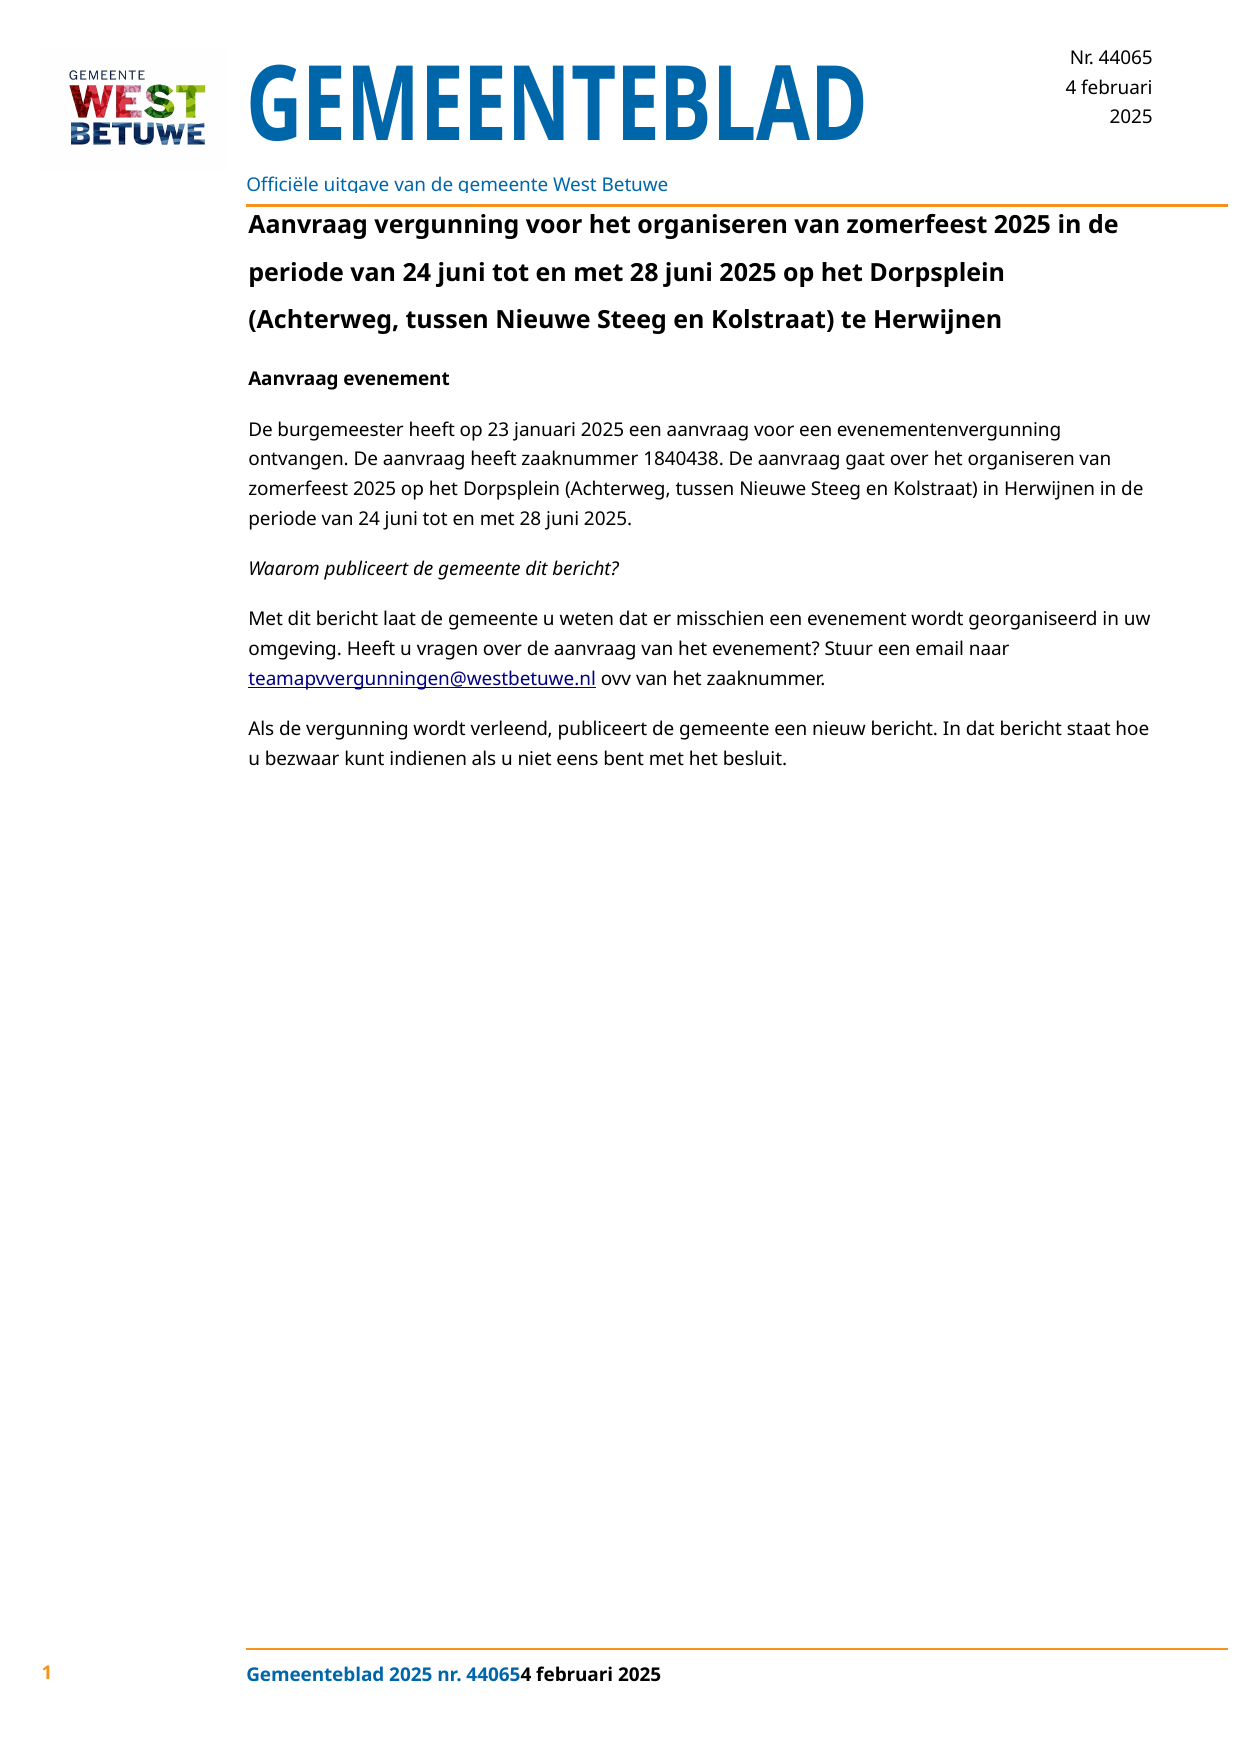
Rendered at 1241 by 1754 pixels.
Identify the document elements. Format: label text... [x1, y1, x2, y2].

text Aanvraag vergunning voor het organiseren van zomerfeest 2025 in de periode van 24 juni tot en met 28 juni 2025 op het Dorpsplein (Achterweg, tussen Nieuwe Steeg en Kolstraat) te Herwijnen [248, 207, 1152, 336]
text Met dit bericht laat de gemeente u weten dat er misschien een evenement wordt georganiseerd in uw omgeving. Heeft u vragen over de aanvraag van het evenement? Stuur een email naar teamapvvergunningen@westbetuwe.nl ovv van het zaaknummer. [248, 606, 1152, 690]
picture [41, 47, 231, 172]
text Als de vergunning wordt verleend, publiceert de gemeente een nieuw bericht. In dat bericht staat hoe u bezwaar kunt indienen als u niet eens bent met het besluit. [248, 715, 1152, 770]
text Aanvraag evenement [248, 366, 1152, 391]
text De burgemeester heeft op 23 januari 2025 een aanvraag voor een evenementenvergunning ontvangen. De aanvraag heeft zaaknummer 1840438. De aanvraag gaat over het organiseren van zomerfeest 2025 op het Dorpsplein (Achterweg, tussen Nieuwe Steeg en Kolstraat) in Herwijnen in de periode van 24 juni tot en met 28 juni 2025. [248, 416, 1152, 530]
text Waarom publiceert de gemeente dit bericht? [248, 555, 1152, 581]
